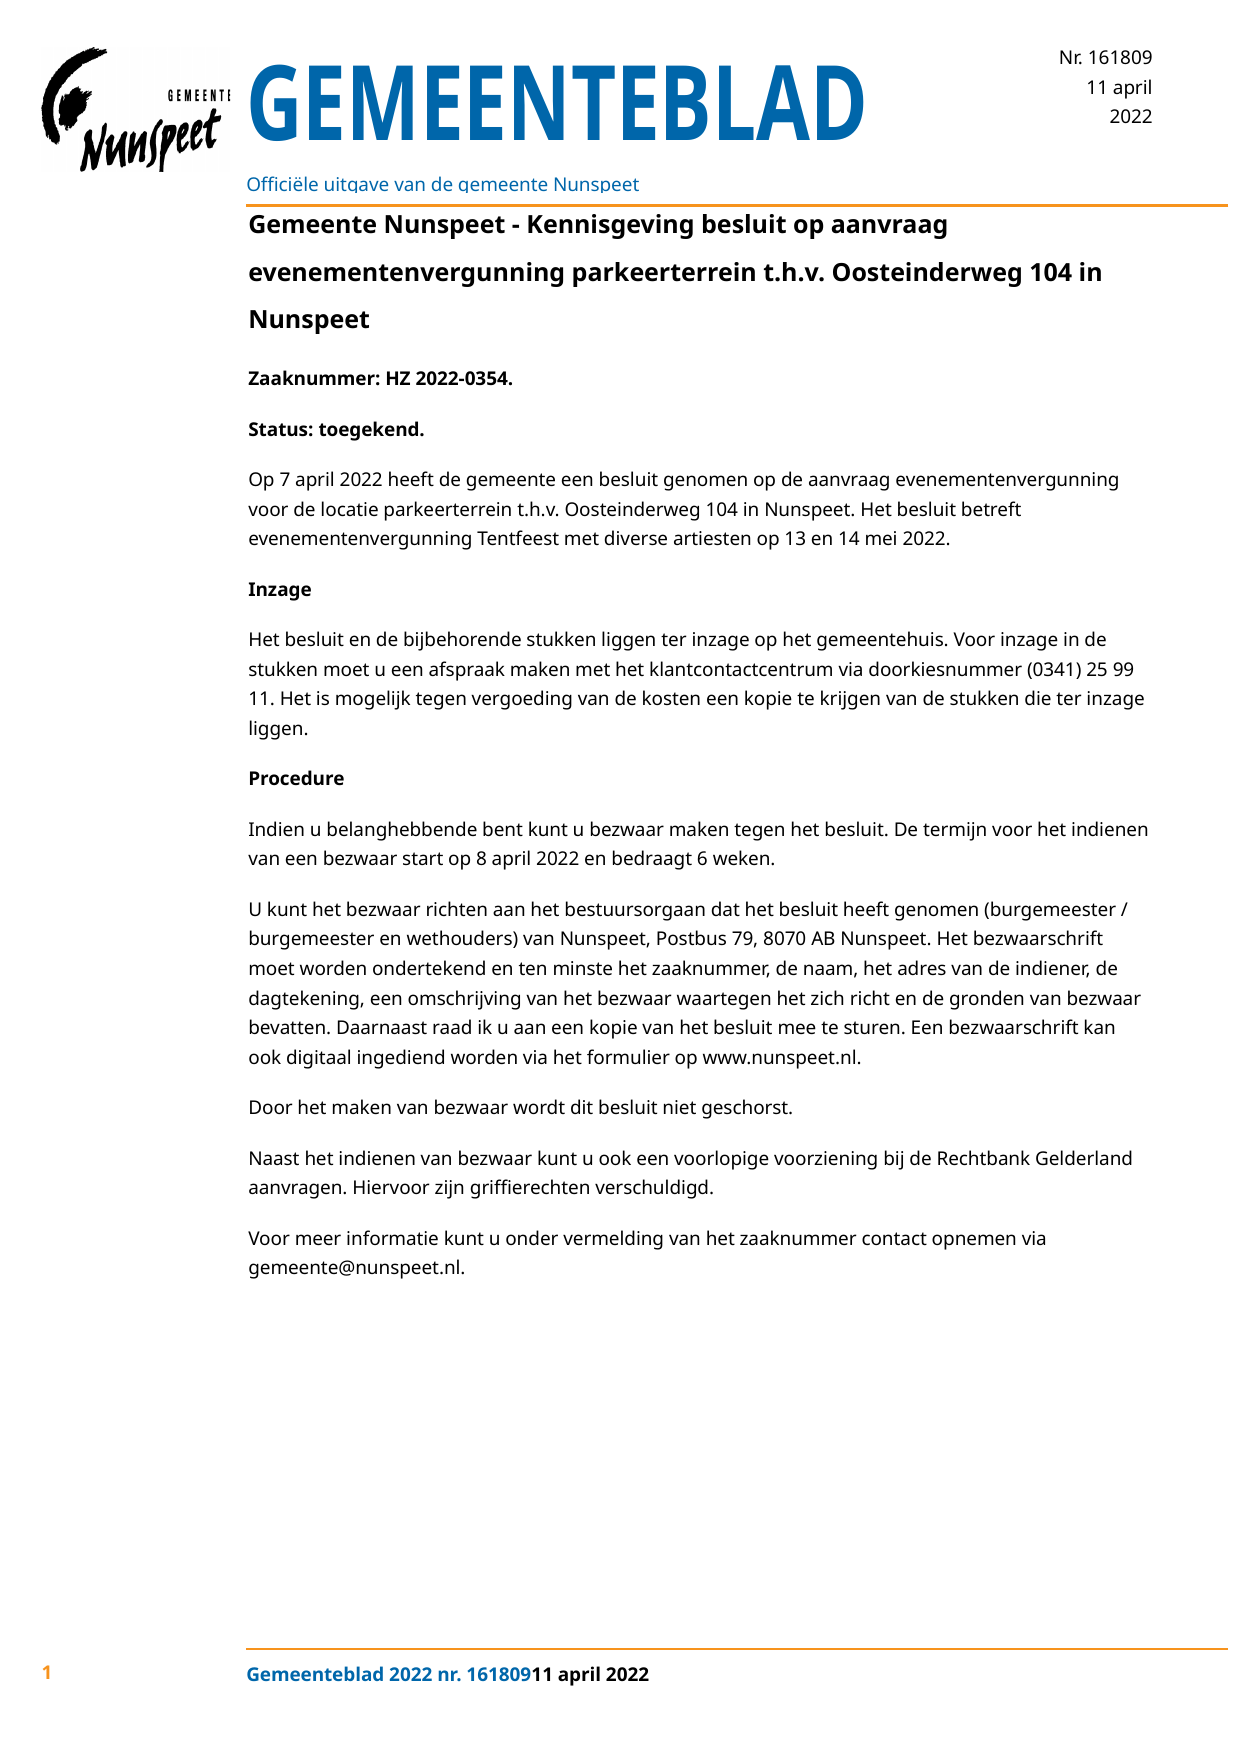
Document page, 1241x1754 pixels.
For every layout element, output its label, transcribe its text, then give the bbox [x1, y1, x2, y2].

text Indien u belanghebbende bent kunt u bezwaar maken tegen het besluit. De termijn voor het indienen van een bezwaar start op 8 april 2022 en bedraagt 6 weken. [248, 816, 1152, 871]
text Inzage [248, 576, 1152, 602]
text Status: toegekend. [248, 416, 1152, 442]
picture [41, 47, 231, 172]
text Voor meer informatie kunt u onder vermelding van het zaaknummer contact opnemen via gemeente@nunspeet.nl. [248, 1225, 1152, 1280]
text Zaaknummer: HZ 2022-0354. [248, 366, 1152, 391]
text Het besluit en de bijbehorende stukken liggen ter inzage op het gemeentehuis. Voor inzage in de stukken moet u een afspraak maken met het klantcontactcentrum via doorkiesnummer (0341) 25 99 11. Het is mogelijk tegen vergoeding van de kosten een kopie te krijgen van de stukken die ter inzage liggen. [248, 626, 1152, 741]
text U kunt het bezwaar richten aan het bestuursorgaan dat het besluit heeft genomen (burgemeester / burgemeester en wethouders) van Nunspeet, Postbus 79, 8070 AB Nunspeet. Het bezwaarschrift moet worden ondertekend en ten minste het zaaknummer, de naam, het adres van de indiener, de dagtekening, een omschrijving van het bezwaar waartegen het zich richt en de gronden van bezwaar bevatten. Daarnaast raad ik u aan een kopie van het besluit mee te sturen. Een bezwaarschrift kan ook digitaal ingediend worden via het formulier op www.nunspeet.nl. [248, 896, 1152, 1069]
text Gemeente Nunspeet - Kennisgeving besluit op aanvraag evenementenvergunning parkeerterrein t.h.v. Oosteinderweg 104 in Nunspeet [248, 207, 1152, 336]
text Procedure [248, 766, 1152, 791]
text Op 7 april 2022 heeft de gemeente een besluit genomen op de aanvraag evenementenvergunning voor de locatie parkeerterrein t.h.v. Oosteinderweg 104 in Nunspeet. Het besluit betreft evenementenvergunning Tentfeest met diverse artiesten op 13 en 14 mei 2022. [248, 466, 1152, 551]
text Door het maken van bezwaar wordt dit besluit niet geschorst. [248, 1094, 1152, 1120]
text Naast het indienen van bezwaar kunt u ook een voorlopige voorziening bij de Rechtbank Gelderland aanvragen. Hiervoor zijn griffierechten verschuldigd. [248, 1145, 1152, 1200]
